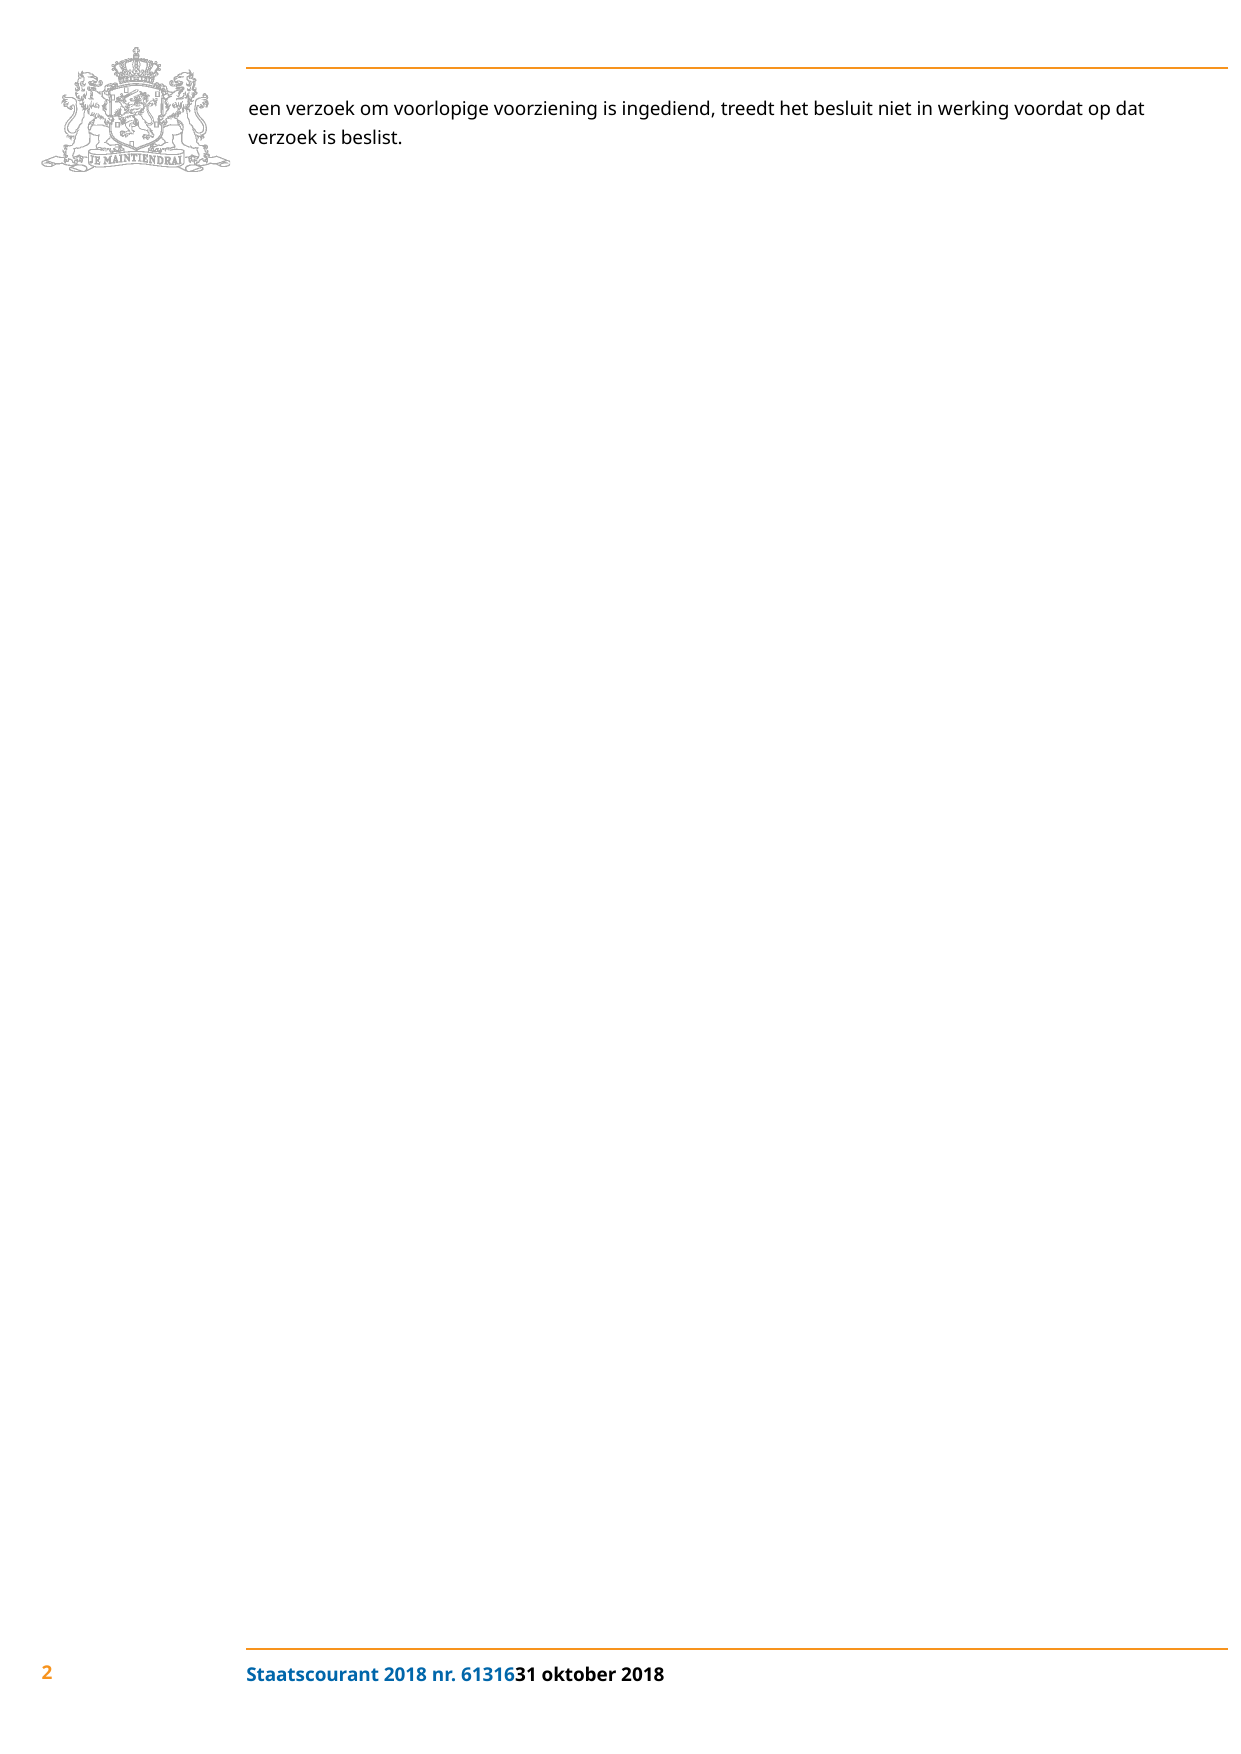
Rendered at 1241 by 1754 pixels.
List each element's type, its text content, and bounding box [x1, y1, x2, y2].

picture [41, 47, 231, 172]
text een verzoek om voorlopige voorziening is ingediend, treedt het besluit niet in werking voordat op dat verzoek is beslist. [248, 95, 1152, 150]
